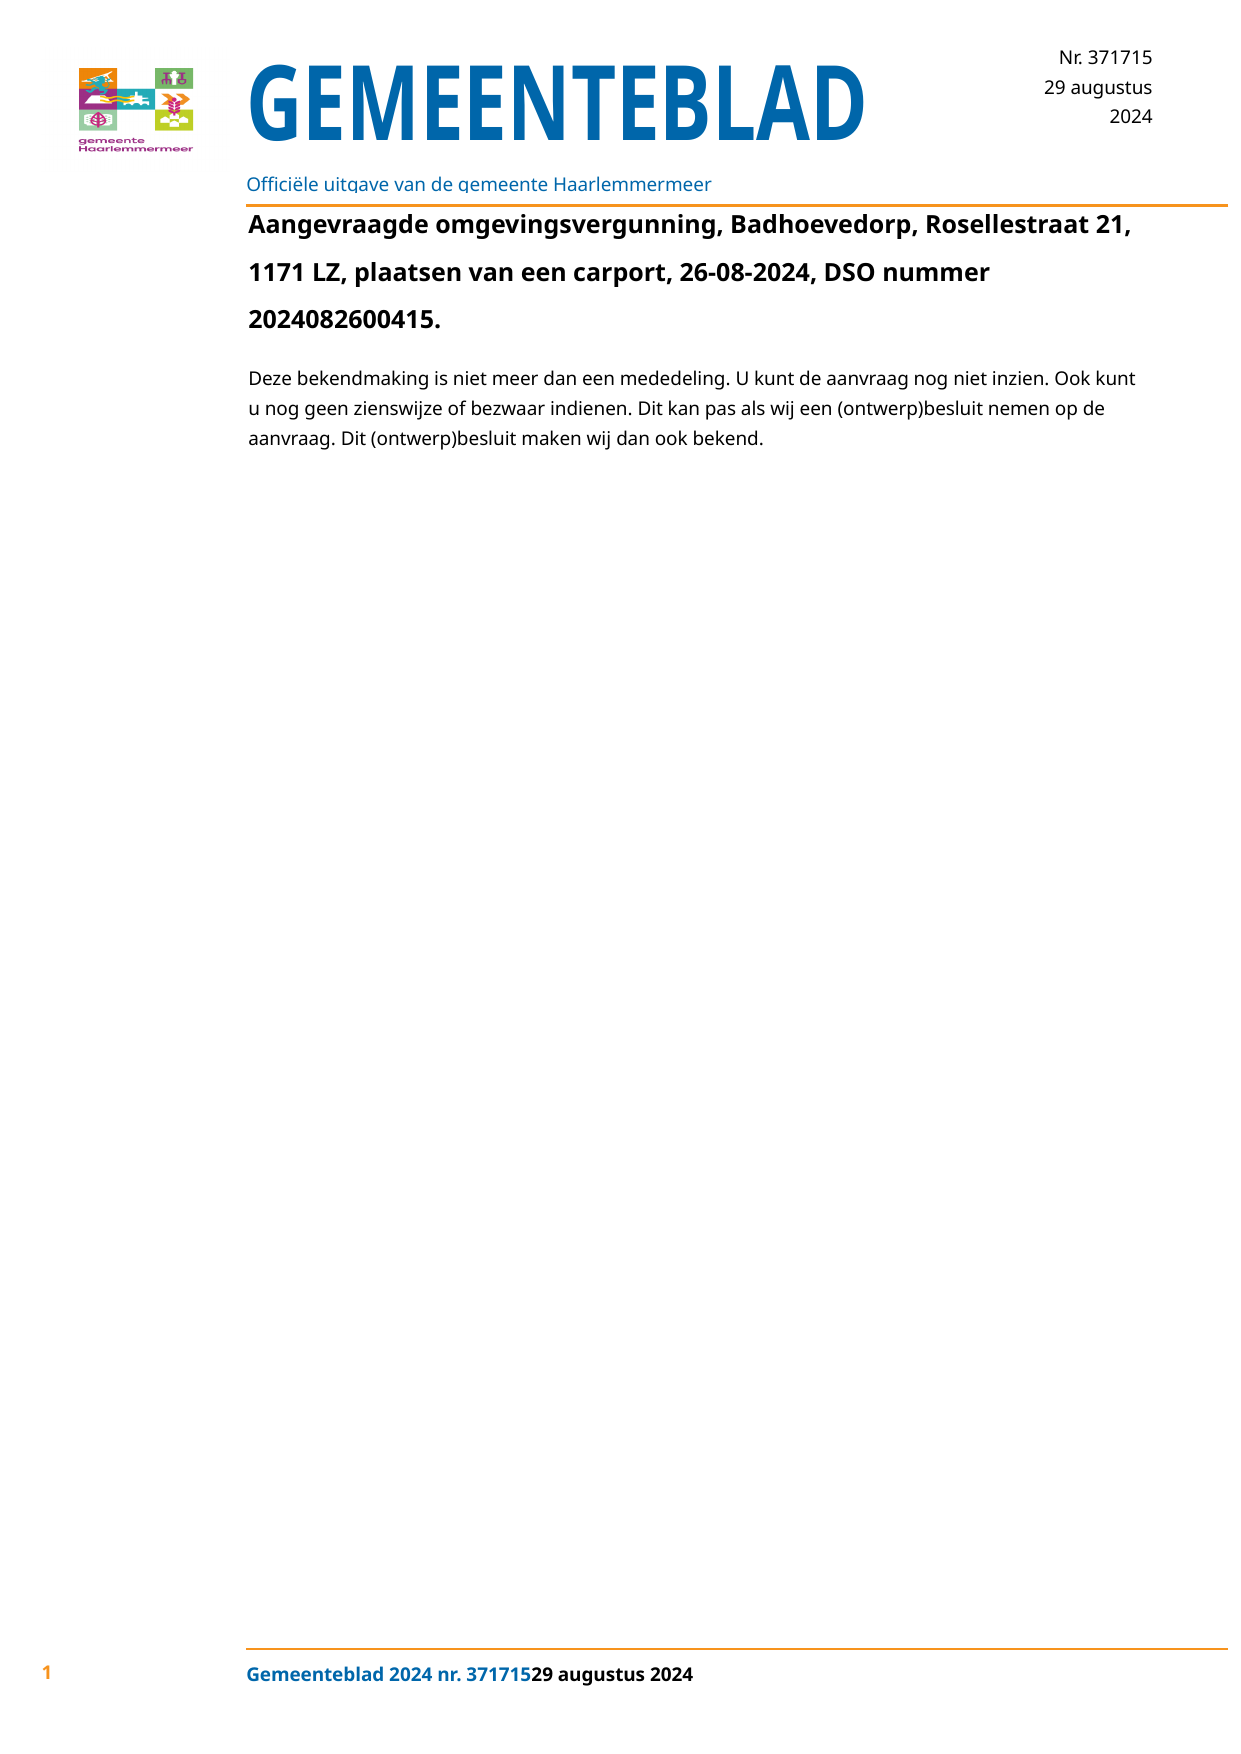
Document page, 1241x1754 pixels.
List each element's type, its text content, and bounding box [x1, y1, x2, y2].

picture [41, 47, 231, 172]
text Deze bekendmaking is niet meer dan een mededeling. U kunt de aanvraag nog niet inzien. Ook kunt u nog geen zienswijze of bezwaar indienen. Dit kan pas als wij een (ontwerp)besluit nemen op de aanvraag. Dit (ontwerp)besluit maken wij dan ook bekend. [248, 366, 1152, 450]
text Aangevraagde omgevingsvergunning, Badhoevedorp, Rosellestraat 21, 1171 LZ, plaatsen van een carport, 26-08-2024, DSO nummer 2024082600415. [248, 207, 1152, 336]
